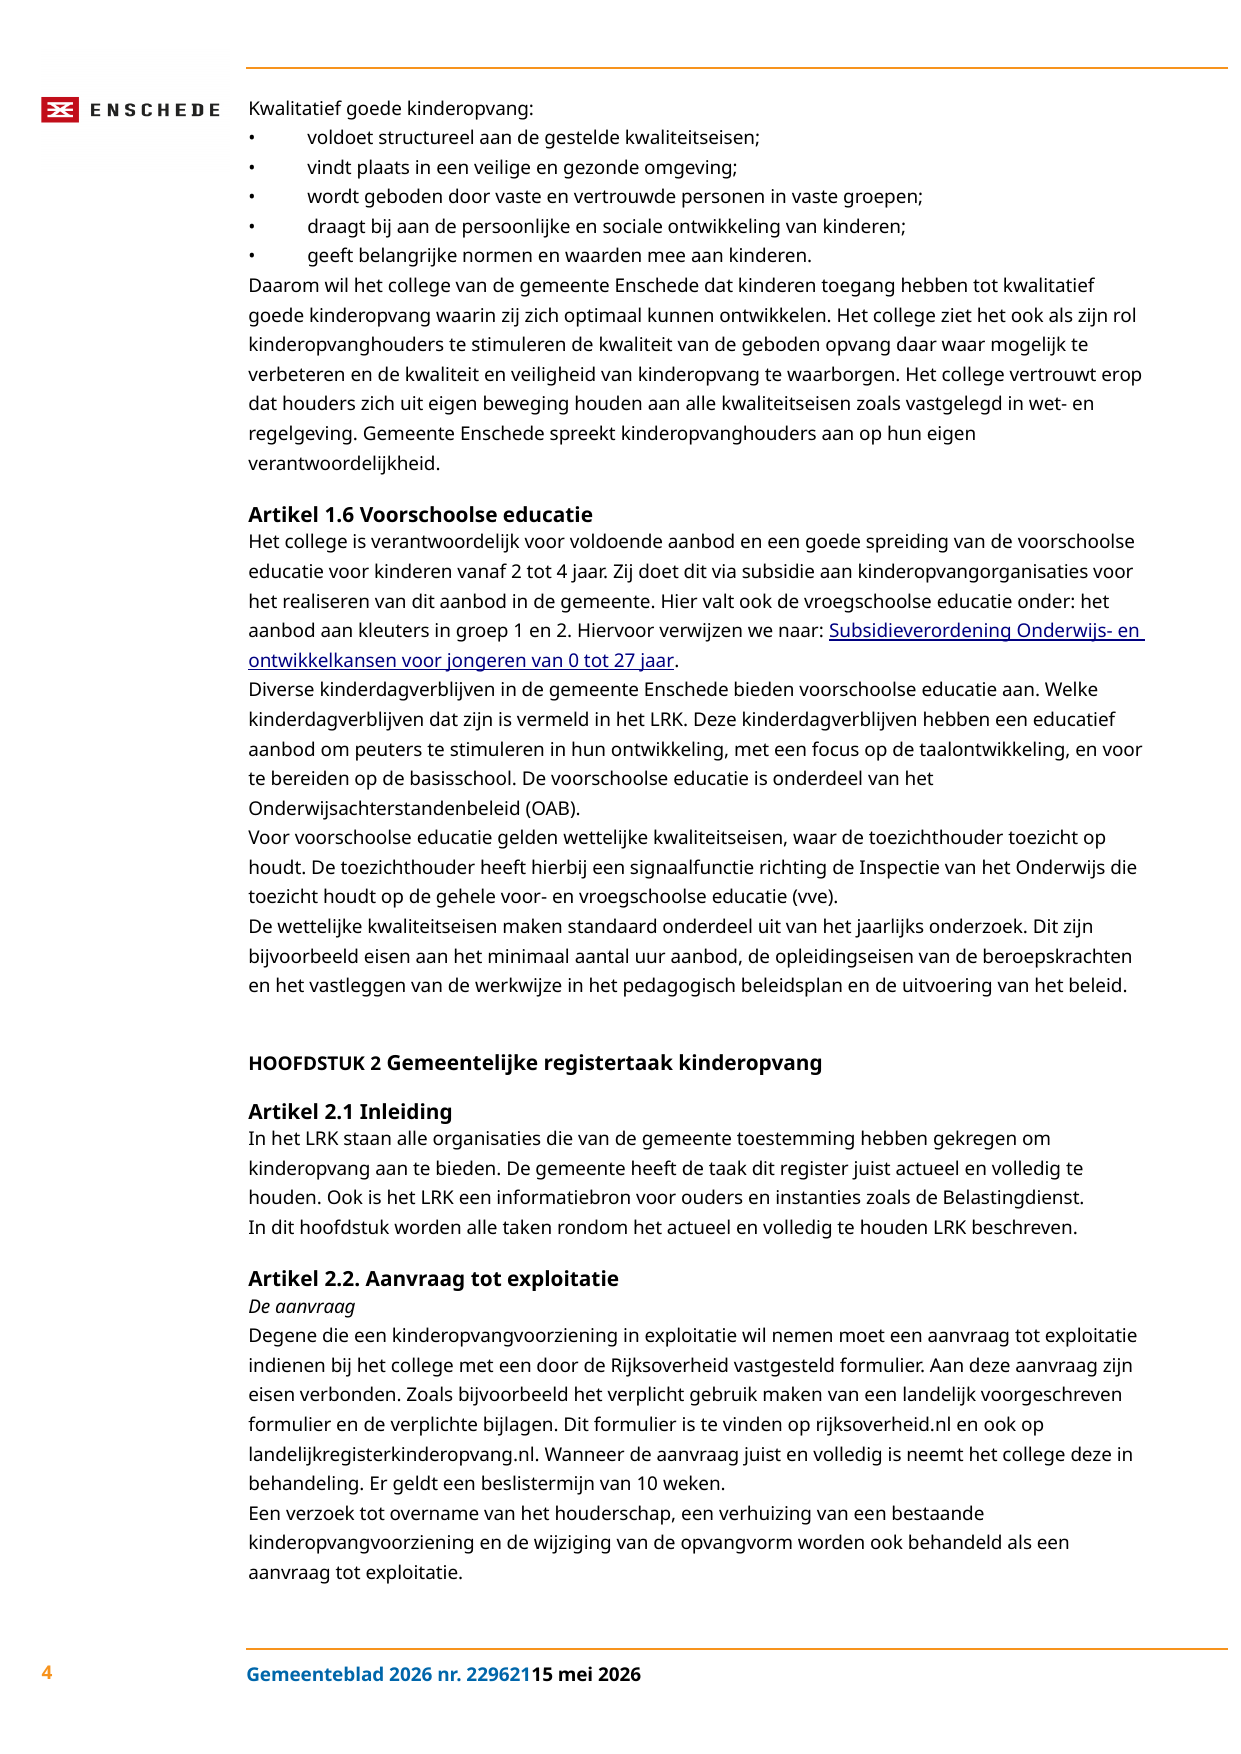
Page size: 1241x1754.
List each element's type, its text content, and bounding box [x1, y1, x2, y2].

list vindt plaats in een veilige en gezonde omgeving; [248, 154, 1152, 180]
text Daarom wil het college van de gemeente Enschede dat kinderen toegang hebben tot kwalitatief goede kinderopvang waarin zij zich optimaal kunnen ontwikkelen. Het college ziet het ook als zijn rol kinderopvanghouders te stimuleren de kwaliteit van de geboden opvang daar waar mogelijk te verbeteren en de kwaliteit en veiligheid van kinderopvang te waarborgen. Het college vertrouwt erop dat houders zich uit eigen beweging houden aan alle kwaliteitseisen zoals vastgelegd in wet- en regelgeving. Gemeente Enschede spreekt kinderopvanghouders aan op hun eigen verantwoordelijkheid. [248, 272, 1152, 476]
text Een verzoek tot overname van het houderschap, een verhuizing van een bestaande kinderopvangvoorziening en de wijziging van de opvangvorm worden ook behandeld als een aanvraag tot exploitatie. [248, 1500, 1152, 1585]
text Diverse kinderdagverblijven in de gemeente Enschede bieden voorschoolse educatie aan. Welke kinderdagverblijven dat zijn is vermeld in het LRK. Deze kinderdagverblijven hebben een educatief aanbod om peuters te stimuleren in hun ontwikkeling, met een focus op de taalontwikkeling, en voor te bereiden op de basisschool. De voorschoolse educatie is onderdeel van het Onderwijsachterstandenbeleid (OAB). [248, 677, 1152, 821]
text De wettelijke kwaliteitseisen maken standaard onderdeel uit van het jaarlijks onderzoek. Dit zijn bijvoorbeeld eisen aan het minimaal aantal uur aanbod, de opleidingseisen van de beroepskrachten en het vastleggen van de werkwijze in het pedagogisch beleidsplan en de uitvoering van het beleid. [248, 913, 1152, 998]
text Voor voorschoolse educatie gelden wettelijke kwaliteitseisen, waar de toezichthouder toezicht op houdt. De toezichthouder heeft hierbij een signaalfunctie richting de Inspectie van het Onderwijs die toezicht houdt op de gehele voor- en vroegschoolse educatie (vve). [248, 824, 1152, 909]
text Artikel 2.1 Inleiding [248, 1097, 1152, 1125]
text Degene die een kinderopvangvoorziening in exploitatie wil nemen moet een aanvraag tot exploitatie indienen bij het college met een door de Rijksoverheid vastgesteld formulier. Aan deze aanvraag zijn eisen verbonden. Zoals bijvoorbeeld het verplicht gebruik maken van een landelijk voorgeschreven formulier en de verplichte bijlagen. Dit formulier is te vinden op rijksoverheid.nl en ook op landelijkregisterkinderopvang.nl. Wanneer de aanvraag juist en volledig is neemt het college deze in behandeling. Er geldt een beslistermijn van 10 weken. [248, 1322, 1152, 1496]
list wordt geboden door vaste en vertrouwde personen in vaste groepen; [248, 183, 1152, 209]
picture [41, 47, 231, 172]
text Artikel 2.2. Aanvraag tot exploitatie [248, 1264, 1152, 1293]
list voldoet structureel aan de gestelde kwaliteitseisen; [248, 124, 1152, 150]
list draagt bij aan de persoonlijke en sociale ontwikkeling van kinderen; [248, 213, 1152, 239]
text De aanvraag [248, 1293, 1152, 1319]
list geeft belangrijke normen en waarden mee aan kinderen. [248, 243, 1152, 268]
text HOOFDSTUK 2 Gemeentelijke registertaak kinderopvang [248, 1048, 1152, 1076]
text Artikel 1.6 Voorschoolse educatie [248, 500, 1152, 529]
text Het college is verantwoordelijk voor voldoende aanbod en een goede spreiding van de voorschoolse educatie voor kinderen vanaf 2 tot 4 jaar. Zij doet dit via subsidie aan kinderopvangorganisaties voor het realiseren van dit aanbod in de gemeente. Hier valt ook de vroegschoolse educatie onder: het aanbod aan kleuters in groep 1 en 2. Hiervoor verwijzen we naar: Subsidieverordening Onderwijs- en ontwikkelkansen voor jongeren van 0 tot 27 jaar. [248, 529, 1152, 673]
text Kwalitatief goede kinderopvang: [248, 95, 1152, 121]
text In het LRK staan alle organisaties die van de gemeente toestemming hebben gekregen om kinderopvang aan te bieden. De gemeente heeft de taak dit register juist actueel en volledig te houden. Ook is het LRK een informatiebron voor ouders en instanties zoals de Belastingdienst. [248, 1125, 1152, 1210]
text In dit hoofdstuk worden alle taken rondom het actueel en volledig te houden LRK beschreven. [248, 1214, 1152, 1240]
